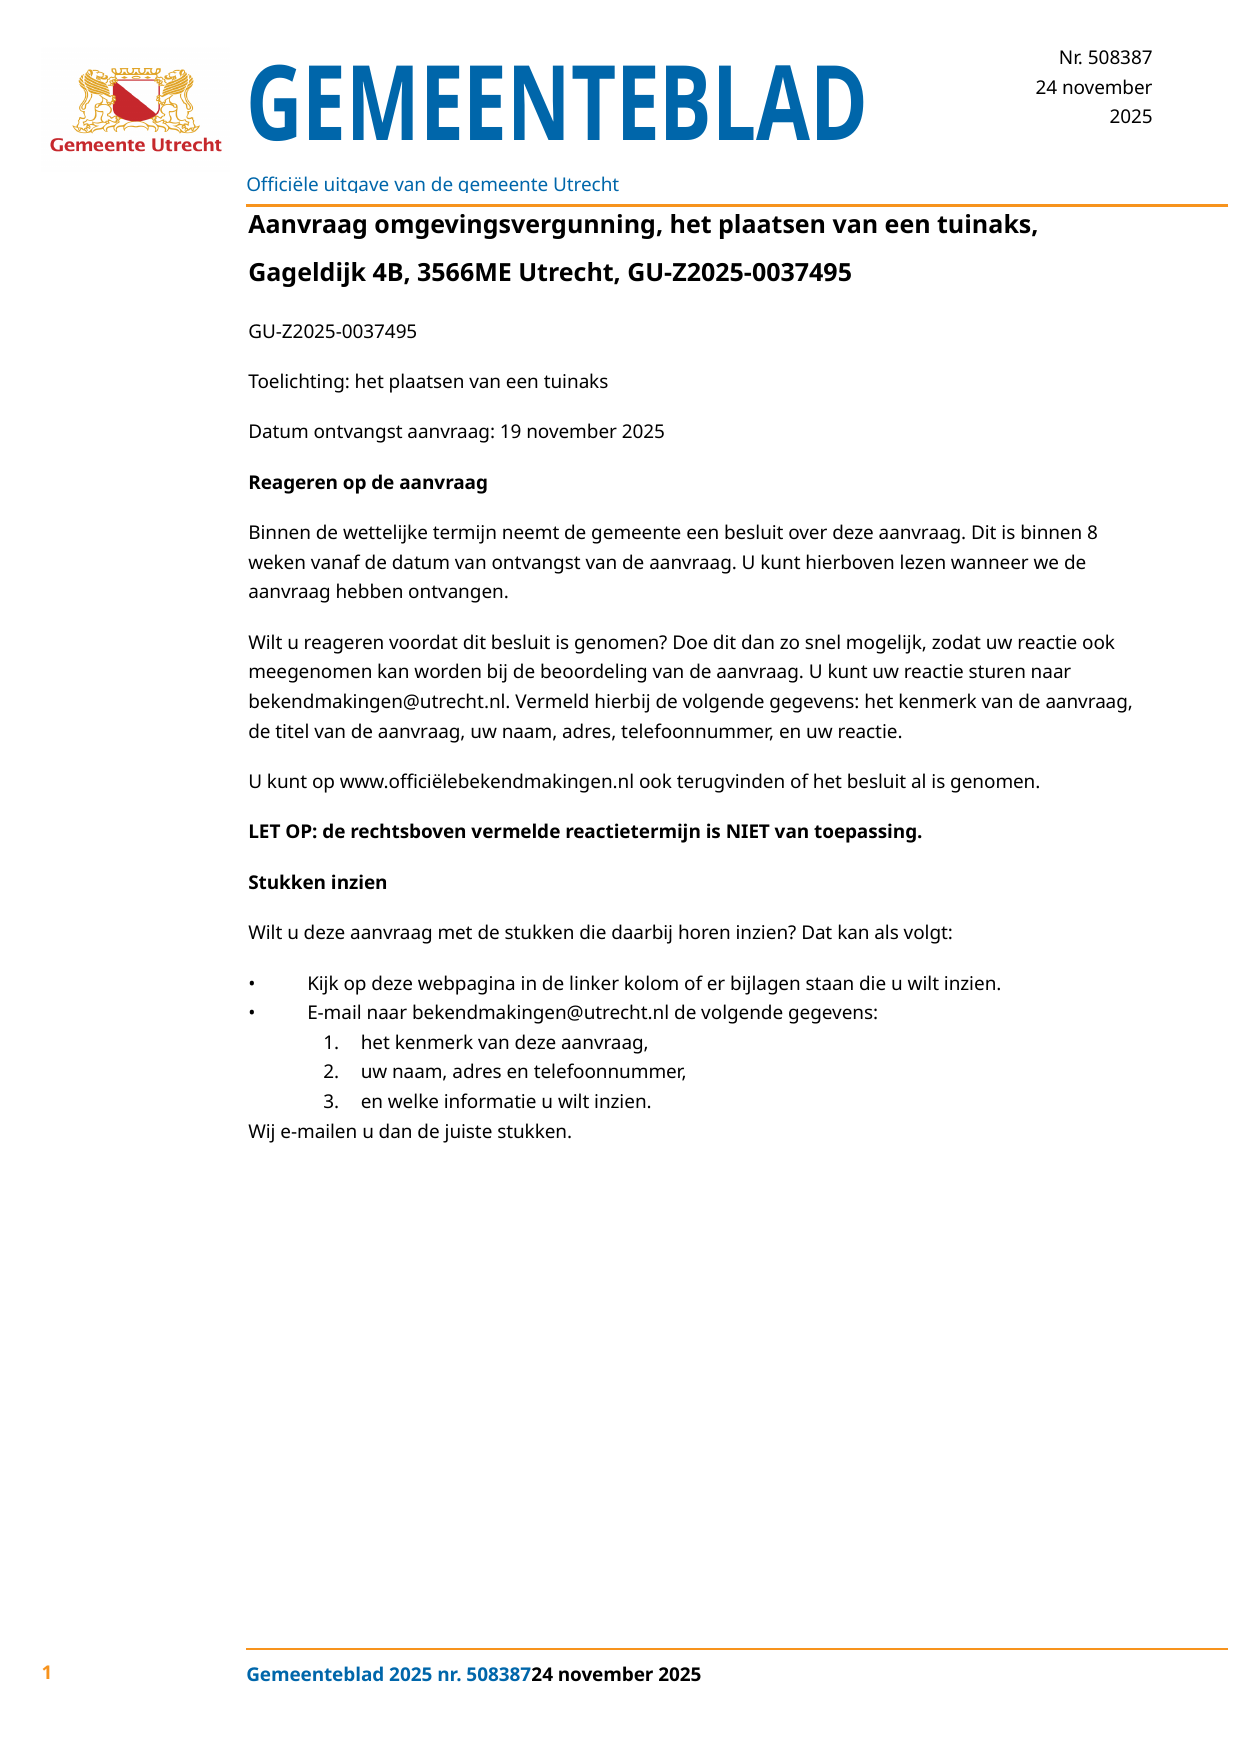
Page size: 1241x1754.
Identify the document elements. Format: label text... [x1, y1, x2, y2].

list en welke informatie u wilt inzien. [323, 1088, 1152, 1114]
list Kijk op deze webpagina in de linker kolom of er bijlagen staan die u wilt inzien. [248, 970, 1152, 996]
text Toelichting: het plaatsen van een tuinaks [248, 368, 1152, 394]
text Binnen de wettelijke termijn neemt de gemeente een besluit over deze aanvraag. Dit is binnen 8 weken vanaf de datum van ontvangst van de aanvraag. U kunt hierboven lezen wanneer we de aanvraag hebben ontvangen. [248, 519, 1152, 604]
text Stukken inzien [248, 869, 1152, 895]
list E-mail naar bekendmakingen@utrecht.nl de volgende gegevens: [248, 999, 1152, 1025]
text Aanvraag omgevingsvergunning, het plaatsen van een tuinaks, Gageldijk 4B, 3566ME Utrecht, GU-Z2025-0037495 [248, 207, 1152, 288]
text Wij e-mailen u dan de juiste stukken. [248, 1118, 1152, 1144]
list het kenmerk van deze aanvraag, [323, 1029, 1152, 1055]
text U kunt op www.officiëlebekendmakingen.nl ook terugvinden of het besluit al is genomen. [248, 768, 1152, 794]
text LET OP: de rechtsboven vermelde reactietermijn is NIET van toepassing. [248, 819, 1152, 844]
text Datum ontvangst aanvraag: 19 november 2025 [248, 419, 1152, 444]
text Wilt u deze aanvraag met de stukken die daarbij horen inzien? Dat kan als volgt: [248, 919, 1152, 945]
text GU-Z2025-0037495 [248, 318, 1152, 344]
text Reageren op de aanvraag [248, 469, 1152, 495]
list uw naam, adres en telefoonnummer, [323, 1059, 1152, 1084]
picture [41, 47, 231, 172]
text Wilt u reageren voordat dit besluit is genomen? Doe dit dan zo snel mogelijk, zodat uw reactie ook meegenomen kan worden bij de beoordeling van de aanvraag. U kunt uw reactie sturen naar bekendmakingen@utrecht.nl. Vermeld hierbij de volgende gegevens: het kenmerk van de aanvraag, de titel van de aanvraag, uw naam, adres, telefoonnummer, en uw reactie. [248, 629, 1152, 744]
